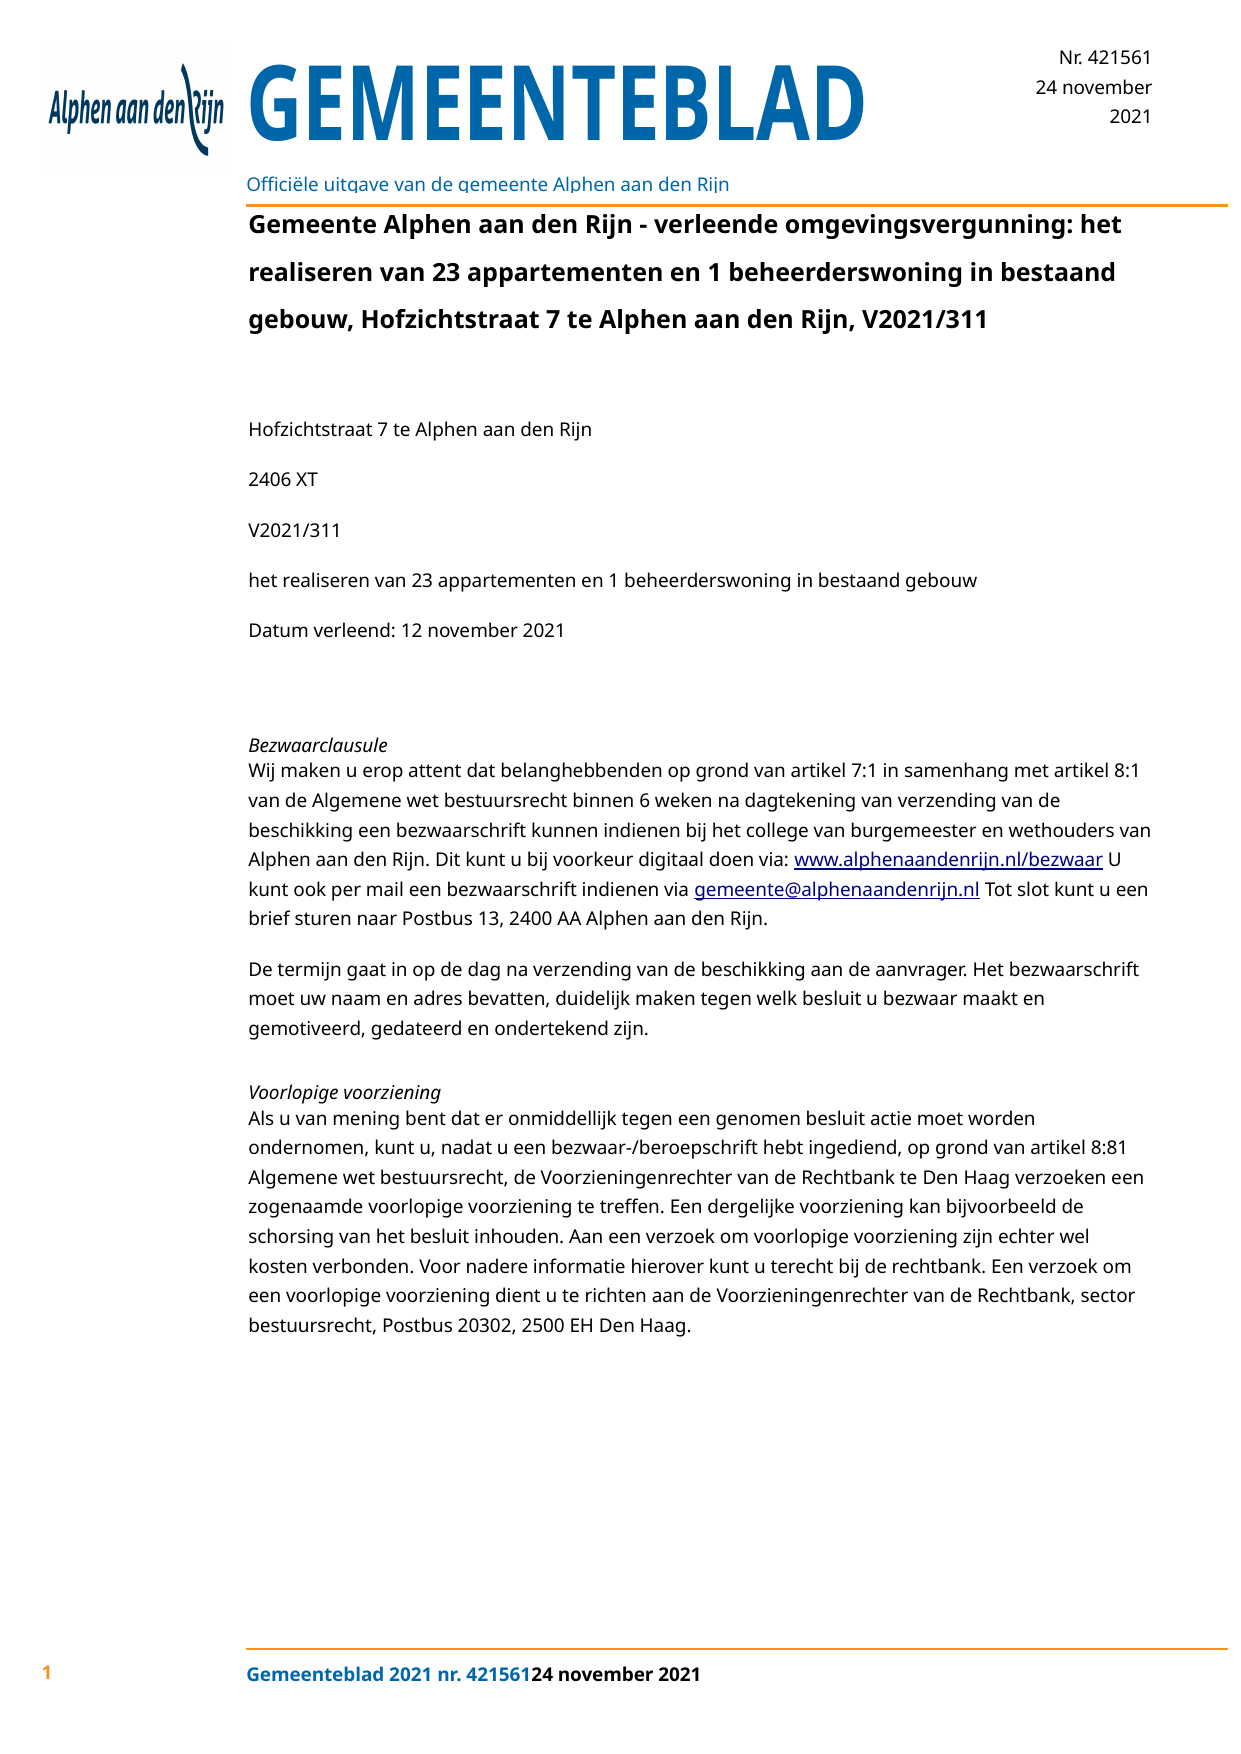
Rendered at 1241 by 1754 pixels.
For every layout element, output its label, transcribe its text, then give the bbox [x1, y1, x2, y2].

text Wij maken u erop attent dat belanghebbenden op grond van artikel 7:1 in samenhang met artikel 8:1 van de Algemene wet bestuursrecht binnen 6 weken na dagtekening van verzending van de beschikking een bezwaarschrift kunnen indienen bij het college van burgemeester en wethouders van Alphen aan den Rijn. Dit kunt u bij voorkeur digitaal doen via: www.alphenaandenrijn.nl/bezwaar U kunt ook per mail een bezwaarschrift indienen via gemeente@alphenaandenrijn.nl Tot slot kunt u een brief sturen naar Postbus 13, 2400 AA Alphen aan den Rijn. [248, 758, 1152, 931]
text Als u van mening bent dat er onmiddellijk tegen een genomen besluit actie moet worden ondernomen, kunt u, nadat u een bezwaar-/beroepschrift hebt ingediend, op grond van artikel 8:81 Algemene wet bestuursrecht, de Voorzieningenrechter van de Rechtbank te Den Haag verzoeken een zogenaamde voorlopige voorziening te treffen. Een dergelijke voorziening kan bijvoorbeeld de schorsing van het besluit inhouden. Aan een verzoek om voorlopige voorziening zijn echter wel kosten verbonden. Voor nadere informatie hierover kunt u terecht bij de rechtbank. Een verzoek om een voorlopige voorziening dient u te richten aan de Voorzieningenrechter van de Rechtbank, sector bestuursrecht, Postbus 20302, 2500 EH Den Haag. [248, 1105, 1152, 1338]
text Gemeente Alphen aan den Rijn - verleende omgevingsvergunning: het realiseren van 23 appartementen en 1 beheerderswoning in bestaand gebouw, Hofzichtstraat 7 te Alphen aan den Rijn, V2021/311 [248, 207, 1152, 336]
text Datum verleend: 12 november 2021 [248, 618, 1152, 643]
text Bezwaarclausule [248, 732, 1152, 758]
text De termijn gaat in op de dag na verzending van de beschikking aan de aanvrager. Het bezwaarschrift moet uw naam en adres bevatten, duidelijk maken tegen welk besluit u bezwaar maakt en gemotiveerd, gedateerd en ondertekend zijn. [248, 956, 1152, 1041]
text 2406 XT [248, 466, 1152, 492]
text V2021/311 [248, 517, 1152, 542]
text het realiseren van 23 appartementen en 1 beheerderswoning in bestaand gebouw [248, 567, 1152, 593]
picture [41, 47, 231, 172]
text Voorlopige voorziening [248, 1079, 1152, 1105]
text Hofzichtstraat 7 te Alphen aan den Rijn [248, 416, 1152, 442]
